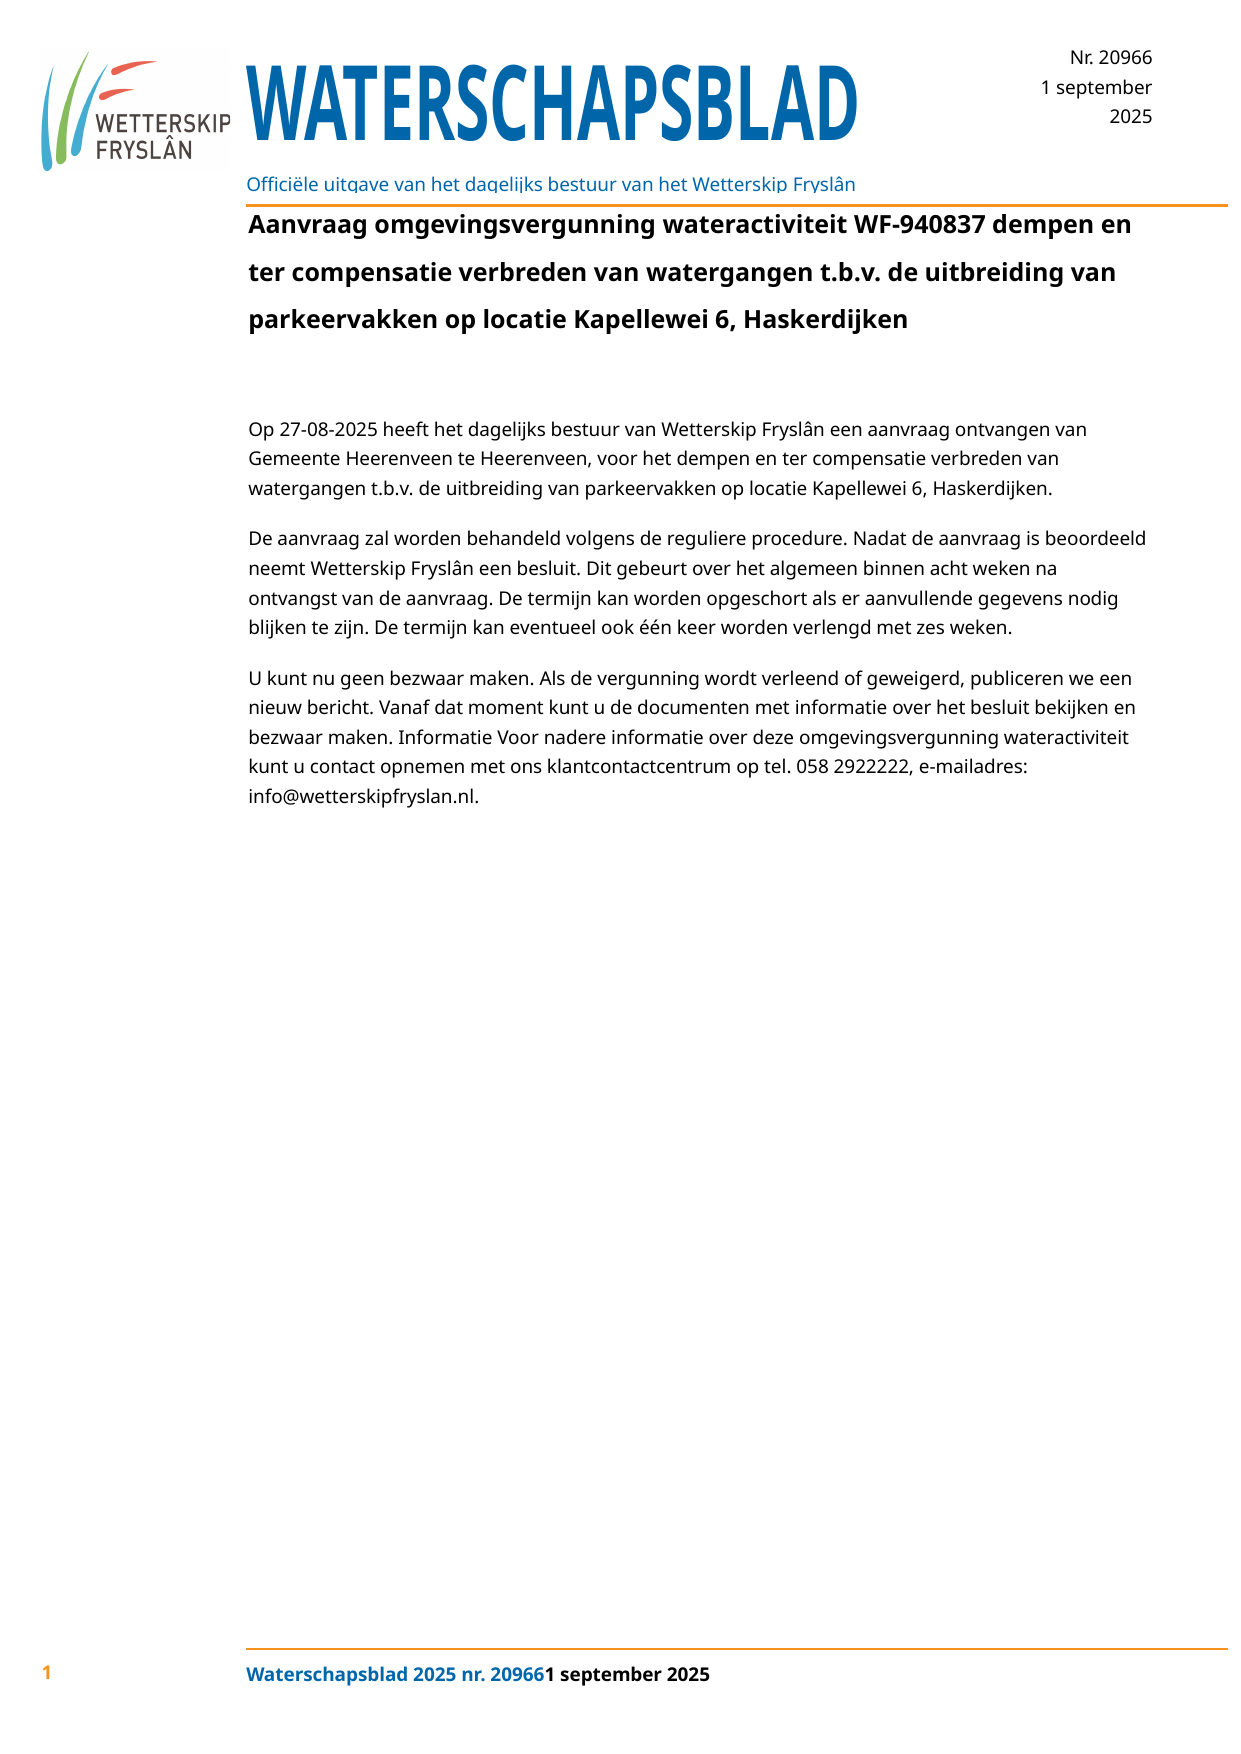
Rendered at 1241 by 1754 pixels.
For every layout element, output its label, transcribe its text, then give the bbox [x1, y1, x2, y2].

text De aanvraag zal worden behandeld volgens de reguliere procedure. Nadat de aanvraag is beoordeeld neemt Wetterskip Fryslân een besluit. Dit gebeurt over het algemeen binnen acht weken na ontvangst van de aanvraag. De termijn kan worden opgeschort als er aanvullende gegevens nodig blijken te zijn. De termijn kan eventueel ook één keer worden verlengd met zes weken. [248, 526, 1152, 640]
text Op 27-08-2025 heeft het dagelijks bestuur van Wetterskip Fryslân een aanvraag ontvangen van Gemeente Heerenveen te Heerenveen, voor het dempen en ter compensatie verbreden van watergangen t.b.v. de uitbreiding van parkeervakken op locatie Kapellewei 6, Haskerdijken. [248, 416, 1152, 501]
picture [41, 47, 231, 172]
text U kunt nu geen bezwaar maken. Als de vergunning wordt verleend of geweigerd, publiceren we een nieuw bericht. Vanaf dat moment kunt u de documenten met informatie over het besluit bekijken en bezwaar maken. Informatie Voor nadere informatie over deze omgevingsvergunning wateractiviteit kunt u contact opnemen met ons klantcontactcentrum op tel. 058 2922222, e-mailadres: info@wetterskipfryslan.nl. [248, 665, 1152, 809]
text Aanvraag omgevingsvergunning wateractiviteit WF-940837 dempen en ter compensatie verbreden van watergangen t.b.v. de uitbreiding van parkeervakken op locatie Kapellewei 6, Haskerdijken [248, 207, 1152, 336]
